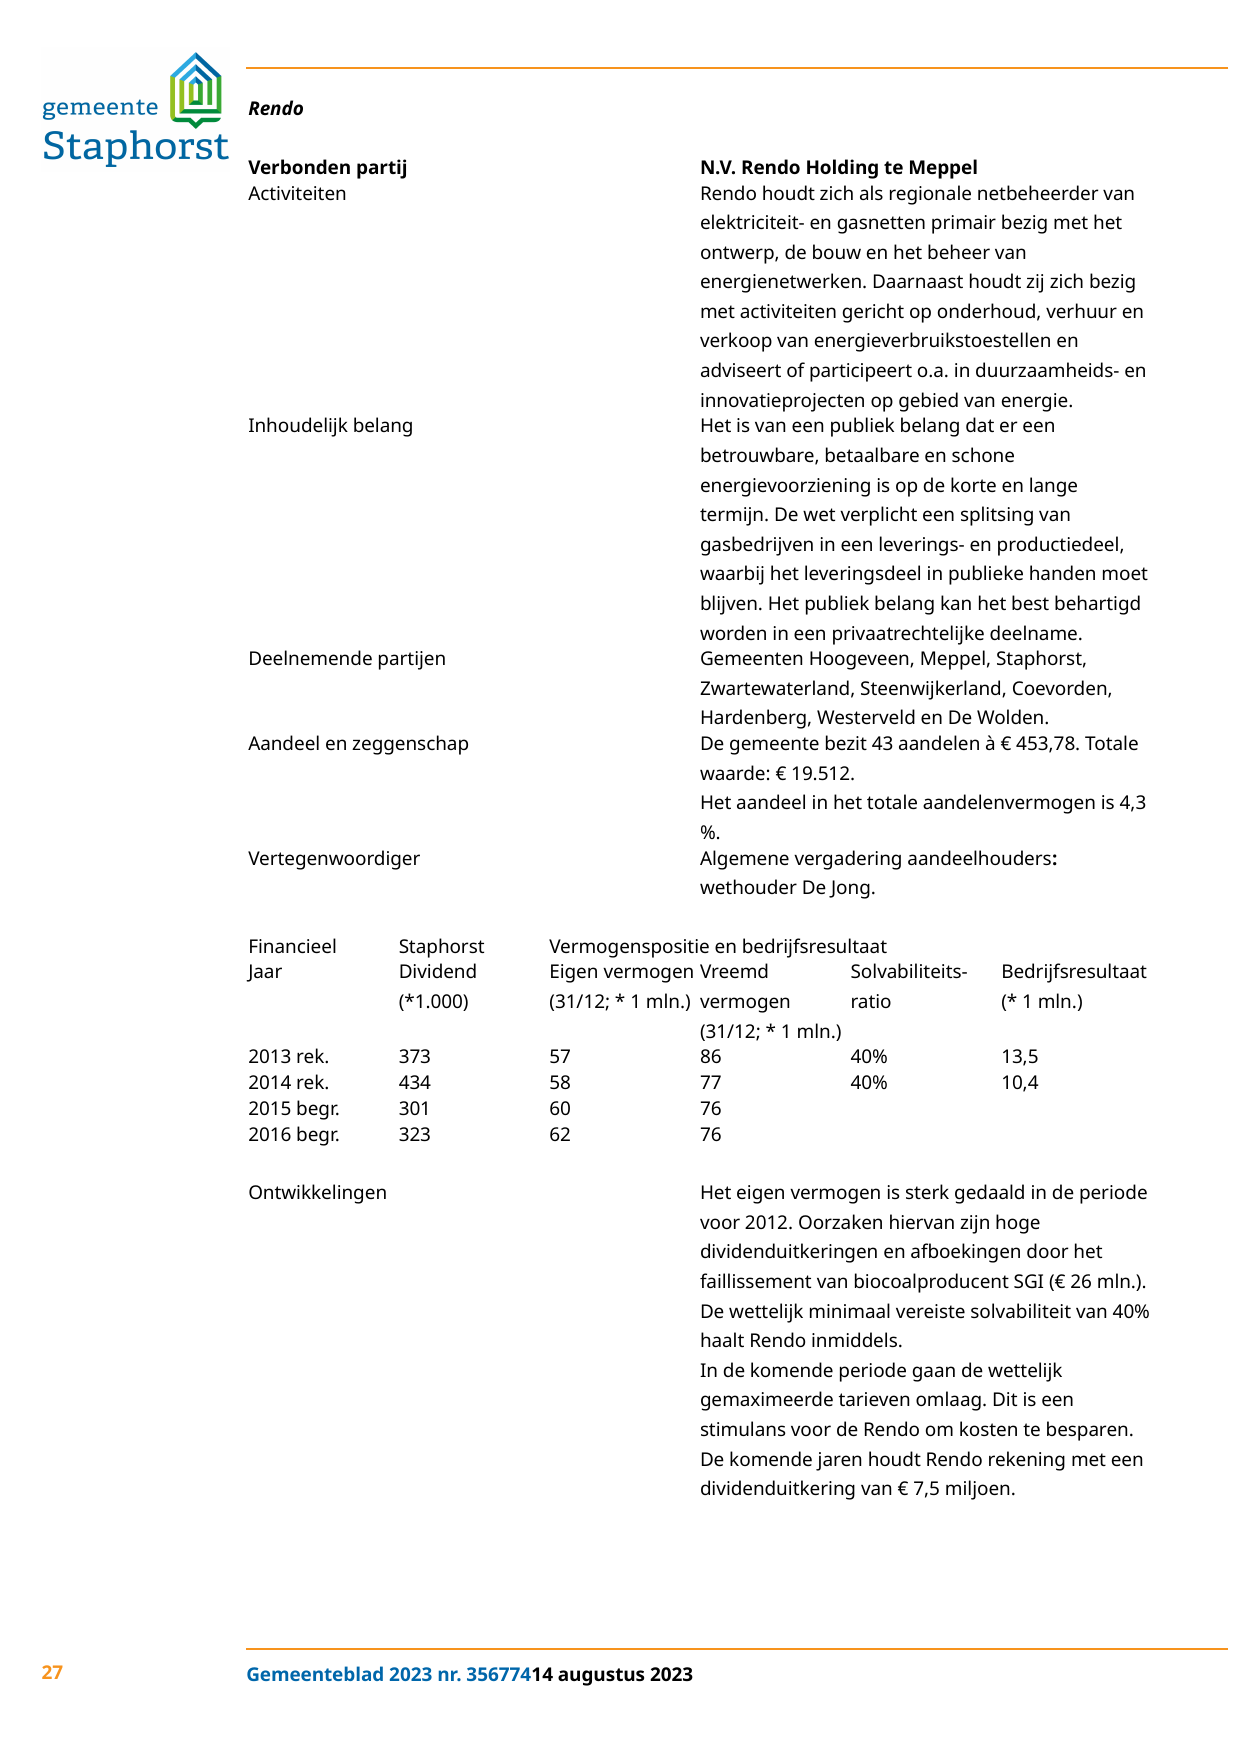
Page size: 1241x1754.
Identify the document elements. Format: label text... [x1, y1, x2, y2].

table_header Financieel [248, 933, 398, 959]
table_cell [1001, 1095, 1152, 1121]
table_cell 60 [549, 1095, 700, 1121]
table_cell De gemeente bezit 43 aandelen à € 453,78. Totale waarde: € 19.512. Het aandeel in het totale aandelenvermogen is 4,3 %. [700, 730, 1152, 845]
table_cell 40% [850, 1069, 1001, 1095]
table_cell Algemene vergadering aandeelhouders: wethouder De Jong. [700, 845, 1152, 900]
table_cell Activiteiten [248, 180, 700, 413]
table_cell 323 [399, 1121, 549, 1147]
table_cell Aandeel en zeggenschap [248, 730, 700, 845]
table_cell Inhoudelijk belang [248, 413, 700, 645]
table_header Staphorst [399, 933, 549, 959]
table_cell 77 [700, 1069, 850, 1095]
table_cell Deelnemende partijen [248, 645, 700, 730]
table_cell 373 [399, 1044, 549, 1069]
table_cell Rendo houdt zich als regionale netbeheerder van elektriciteit- en gasnetten primair bezig met het ontwerp, de bouw en het beheer van energienetwerken. Daarnaast houdt zij zich bezig met activiteiten gericht op onderhoud, verhuur en verkoop van energieverbruikstoestellen en adviseert of participeert o.a. in duurzaamheids- en innovatieprojecten op gebied van energie. [700, 180, 1152, 413]
table_cell 2013 rek. [248, 1044, 398, 1069]
picture [41, 47, 231, 172]
table_cell 58 [549, 1069, 700, 1095]
table_cell 2014 rek. [248, 1069, 398, 1095]
table_cell Eigen vermogen (31/12; * 1 mln.) [549, 959, 700, 1044]
table_cell 40% [850, 1044, 1001, 1069]
table_cell 2015 begr. [248, 1095, 398, 1121]
table_cell 76 [700, 1095, 850, 1121]
table_cell 57 [549, 1044, 700, 1069]
table_cell 301 [399, 1095, 549, 1121]
table_cell Gemeenten Hoogeveen, Meppel, Staphorst, Zwartewaterland, Steenwijkerland, Coevorden, Hardenberg, Westerveld en De Wolden. [700, 645, 1152, 730]
table_header Verbonden partij [248, 154, 700, 180]
table_cell 13,5 [1001, 1044, 1152, 1069]
table_header Het eigen vermogen is sterk gedaald in de periode voor 2012. Oorzaken hiervan zijn hoge dividenduitkeringen en afboekingen door het faillissement van biocoalproducent SGI (€ 26 mln.). De wettelijk minimaal vereiste solvabiliteit van 40% haalt Rendo inmiddels. In de komende periode gaan de wettelijk gemaximeerde tarieven omlaag. Dit is een stimulans voor de Rendo om kosten te besparen. De komende jaren houdt Rendo rekening met een dividenduitkering van € 7,5 miljoen. [700, 1180, 1152, 1501]
table_cell Dividend (*1.000) [399, 959, 549, 1044]
table_header N.V. Rendo Holding te Meppel [700, 154, 1152, 180]
table_cell Solvabiliteits-ratio [850, 959, 1001, 1044]
table_cell [1001, 1121, 1152, 1147]
table_cell 86 [700, 1044, 850, 1069]
table_cell Bedrijfsresultaat (* 1 mln.) [1001, 959, 1152, 1044]
table_cell 76 [700, 1121, 850, 1147]
table_cell Vreemd vermogen (31/12; * 1 mln.) [700, 959, 850, 1044]
table_cell 434 [399, 1069, 549, 1095]
text Rendo [248, 95, 1152, 121]
table_cell 10,4 [1001, 1069, 1152, 1095]
table_cell Het is van een publiek belang dat er een betrouwbare, betaalbare en schone energievoorziening is op de korte en lange termijn. De wet verplicht een splitsing van gasbedrijven in een leverings- en productiedeel, waarbij het leveringsdeel in publieke handen moet blijven. Het publiek belang kan het best behartigd worden in een privaatrechtelijke deelname. [700, 413, 1152, 645]
table_cell Jaar [248, 959, 398, 1044]
table_header Ontwikkelingen [248, 1180, 700, 1501]
table_cell [850, 1095, 1001, 1121]
table_cell Vertegenwoordiger [248, 845, 700, 900]
table_cell [850, 1121, 1001, 1147]
table_cell 62 [549, 1121, 700, 1147]
table_header Vermogenspositie en bedrijfsresultaat [549, 933, 1152, 959]
table_cell 2016 begr. [248, 1121, 398, 1147]
